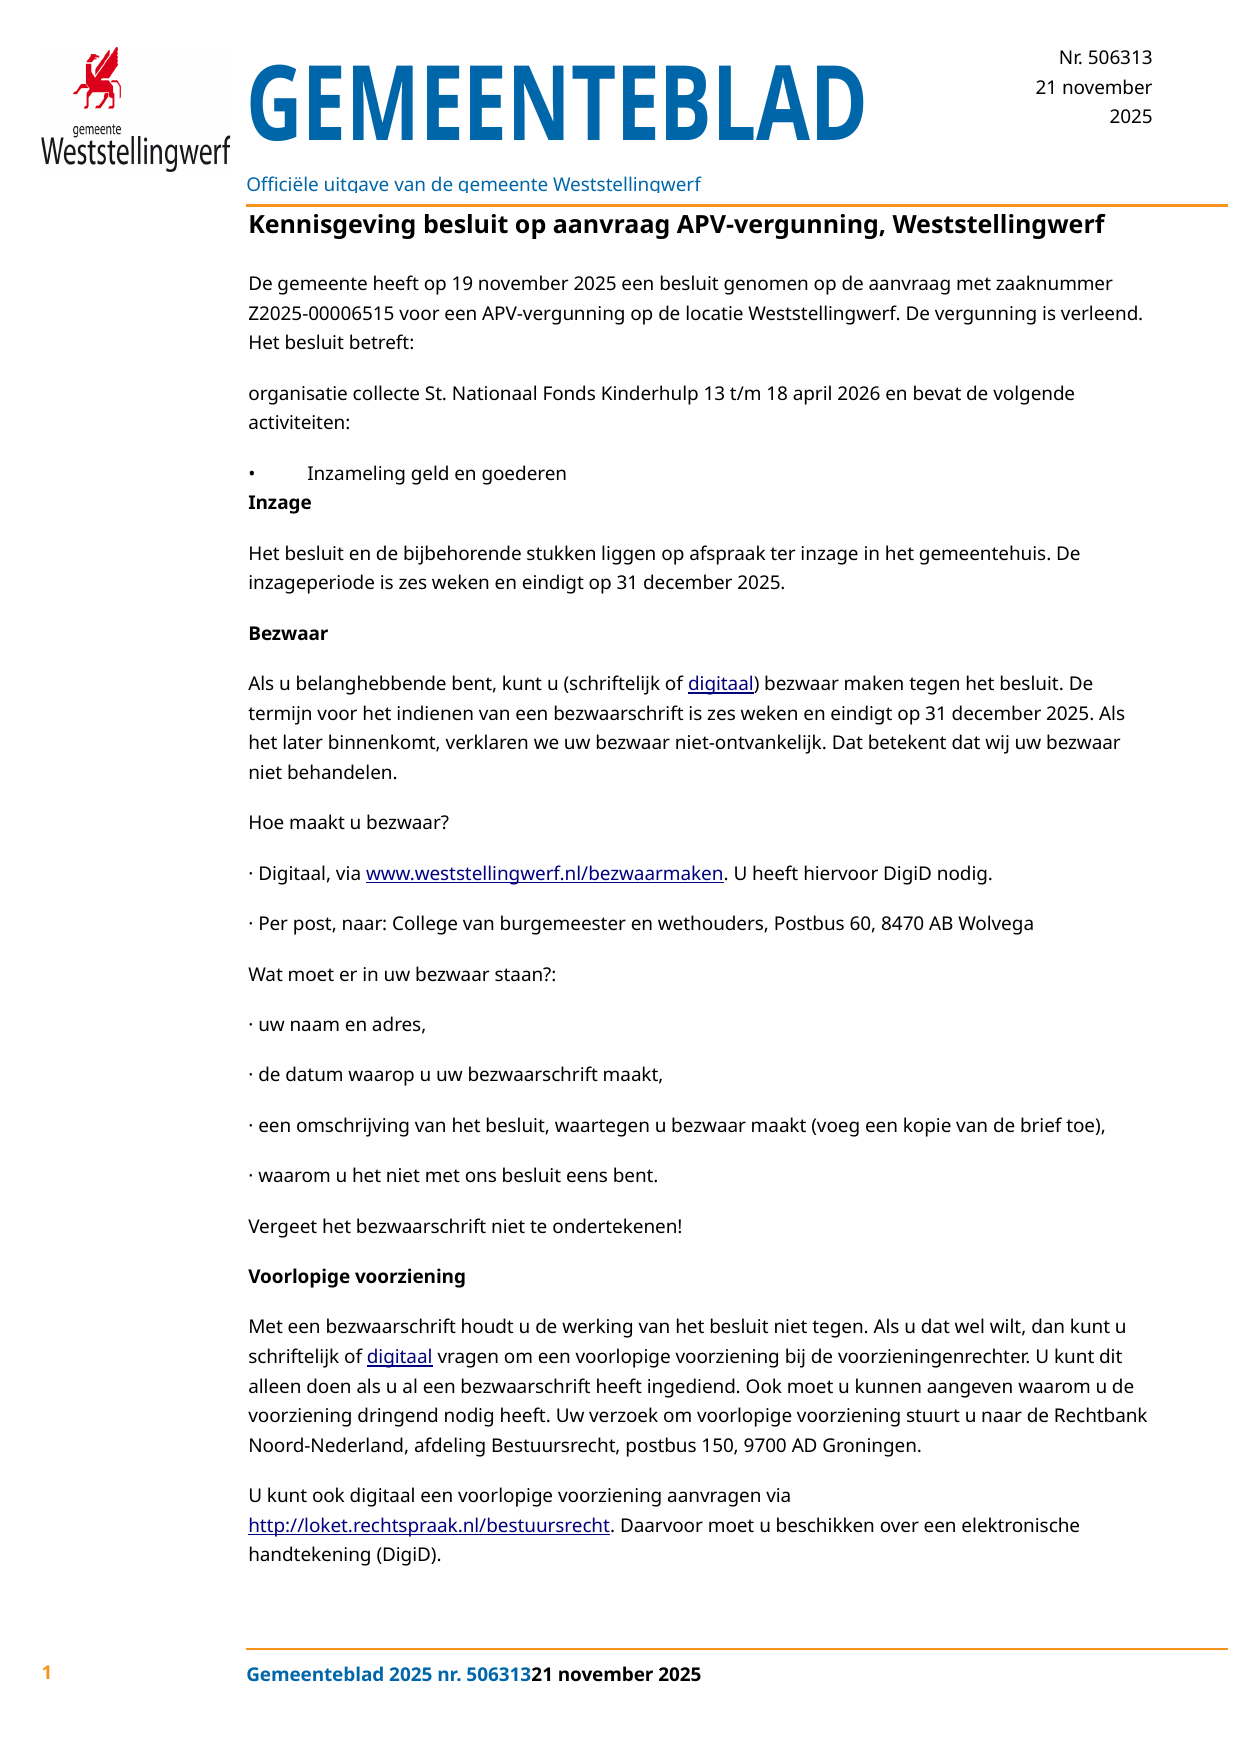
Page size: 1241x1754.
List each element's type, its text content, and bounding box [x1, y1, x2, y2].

text · de datum waarop u uw bezwaarschrift maakt, [248, 1062, 1152, 1087]
list Inzameling geld en goederen [248, 460, 1152, 486]
text Hoe maakt u bezwaar? [248, 809, 1152, 835]
text Wat moet er in uw bezwaar staan?: [248, 961, 1152, 986]
text · uw naam en adres, [248, 1011, 1152, 1037]
text · een omschrijving van het besluit, waartegen u bezwaar maakt (voeg een kopie van de brief toe), [248, 1112, 1152, 1138]
text organisatie collecte St. Nationaal Fonds Kinderhulp 13 t/m 18 april 2026 en bevat de volgende activiteiten: [248, 380, 1152, 435]
text Bezwaar [248, 620, 1152, 646]
text De gemeente heeft op 19 november 2025 een besluit genomen op de aanvraag met zaaknummer Z2025-00006515 voor een APV-vergunning op de locatie Weststellingwerf. De vergunning is verleend. Het besluit betreft: [248, 270, 1152, 355]
text · Per post, naar: College van burgemeester en wethouders, Postbus 60, 8470 AB Wolvega [248, 910, 1152, 936]
text Als u belanghebbende bent, kunt u (schriftelijk of digitaal) bezwaar maken tegen het besluit. De termijn voor het indienen van een bezwaarschrift is zes weken en eindigt op 31 december 2025. Als het later binnenkomt, verklaren we uw bezwaar niet-ontvankelijk. Dat betekent dat wij uw bezwaar niet behandelen. [248, 670, 1152, 785]
text · Digitaal, via www.weststellingwerf.nl/bezwaarmaken. U heeft hiervoor DigiD nodig. [248, 860, 1152, 886]
text Met een bezwaarschrift houdt u de werking van het besluit niet tegen. Als u dat wel wilt, dan kunt u schriftelijk of digitaal vragen om een voorlopige voorziening bij de voorzieningenrechter. U kunt dit alleen doen als u al een bezwaarschrift heeft ingediend. Ook moet u kunnen aangeven waarom u de voorziening dringend nodig heeft. Uw verzoek om voorlopige voorziening stuurt u naar de Rechtbank Noord-Nederland, afdeling Bestuursrecht, postbus 150, 9700 AD Groningen. [248, 1314, 1152, 1458]
text Kennisgeving besluit op aanvraag APV-vergunning, Weststellingwerf [248, 207, 1152, 241]
text · waarom u het niet met ons besluit eens bent. [248, 1162, 1152, 1188]
text Het besluit en de bijbehorende stukken liggen op afspraak ter inzage in het gemeentehuis. De inzageperiode is zes weken en eindigt op 31 december 2025. [248, 540, 1152, 595]
picture [41, 47, 231, 172]
text Voorlopige voorziening [248, 1263, 1152, 1289]
text Inzage [248, 489, 1152, 515]
text Vergeet het bezwaarschrift niet te ondertekenen! [248, 1213, 1152, 1238]
text U kunt ook digitaal een voorlopige voorziening aanvragen via http://loket.rechtspraak.nl/bestuursrecht. Daarvoor moet u beschikken over een elektronische handtekening (DigiD). [248, 1482, 1152, 1567]
